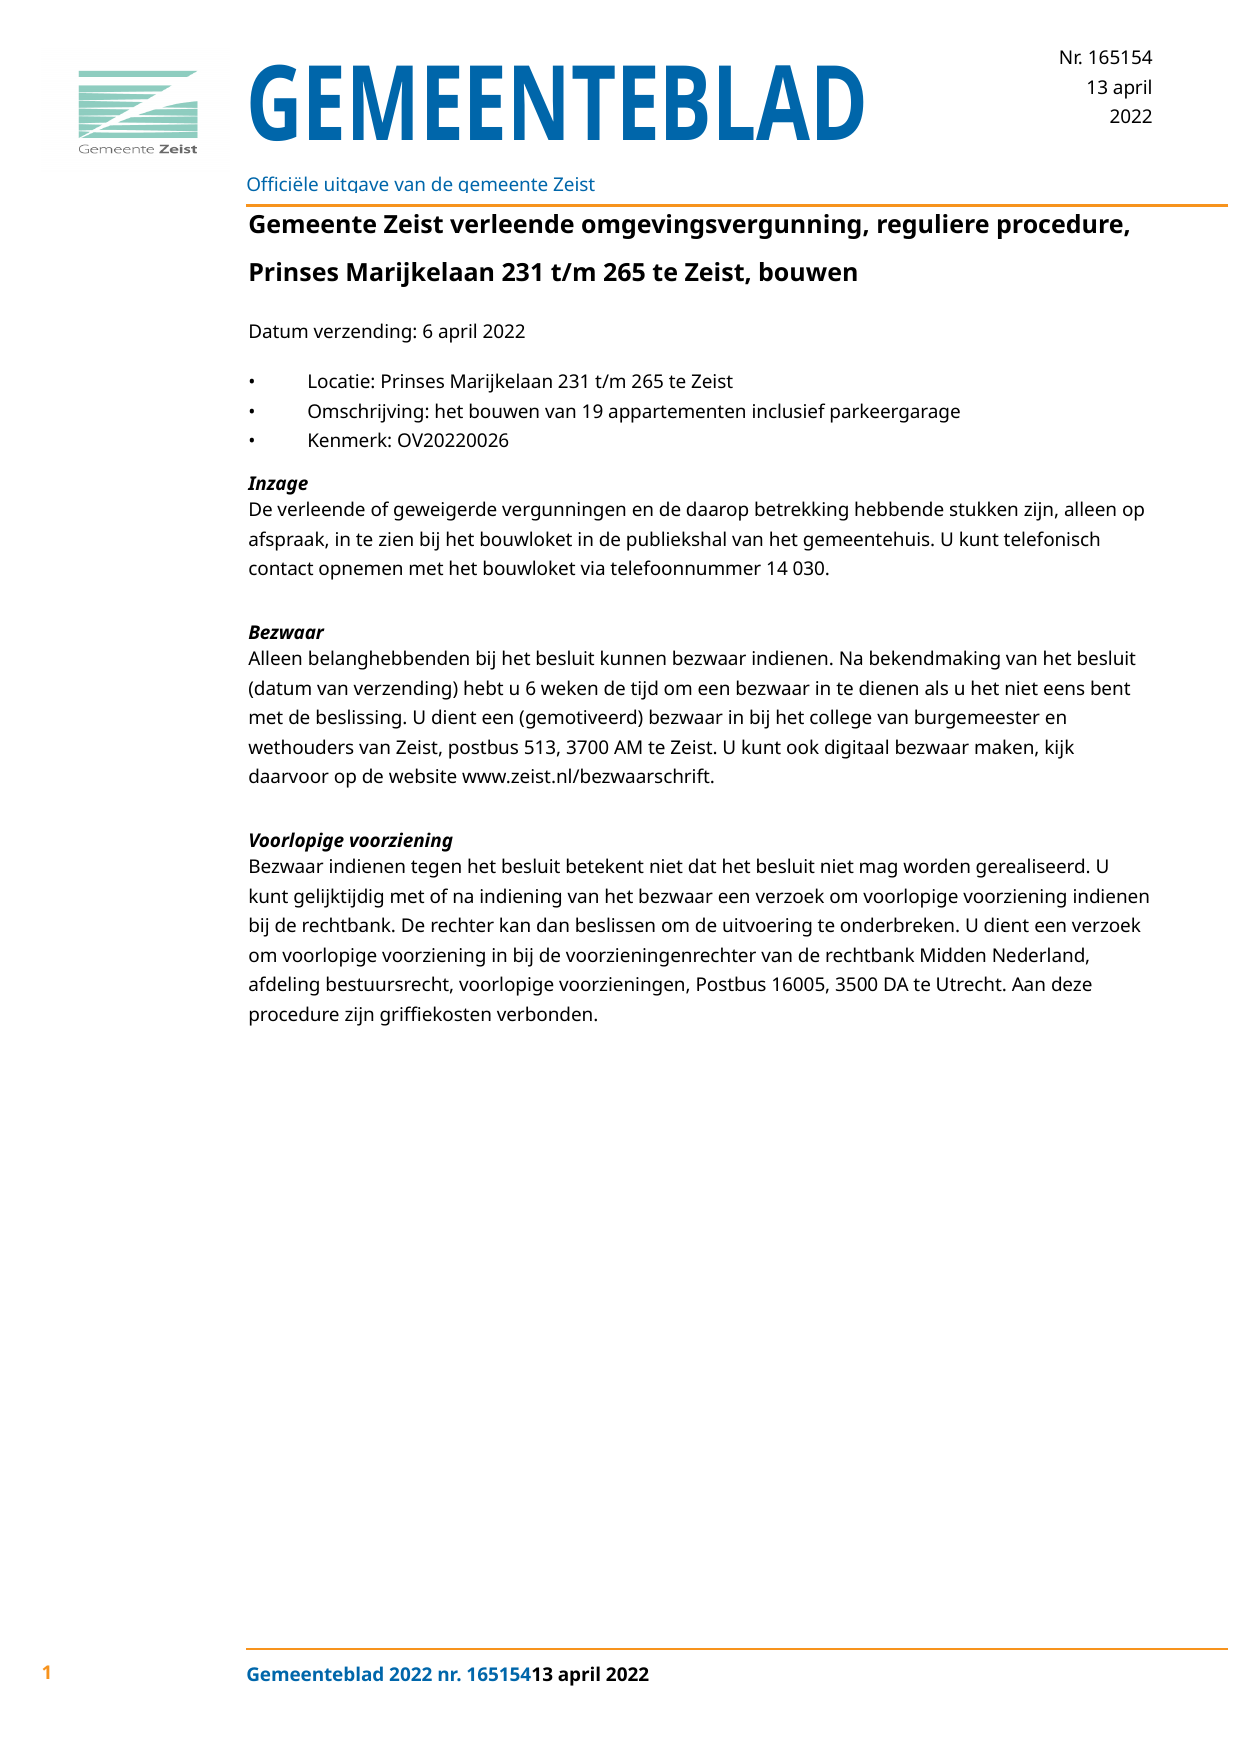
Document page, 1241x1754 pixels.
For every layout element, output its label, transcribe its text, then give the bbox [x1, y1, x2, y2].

text Gemeente Zeist verleende omgevingsvergunning, reguliere procedure, Prinses Marijkelaan 231 t/m 265 te Zeist, bouwen [248, 207, 1152, 288]
text Bezwaar [248, 619, 1152, 645]
text Alleen belanghebbenden bij het besluit kunnen bezwaar indienen. Na bekendmaking van het besluit (datum van verzending) hebt u 6 weken de tijd om een bezwaar in te dienen als u het niet eens bent met de beslissing. U dient een (gemotiveerd) bezwaar in bij het college van burgemeester en wethouders van Zeist, postbus 513, 3700 AM te Zeist. U kunt ook digitaal bezwaar maken, kijk daarvoor op de website www.zeist.nl/bezwaarschrift. [248, 645, 1152, 789]
list Locatie: Prinses Marijkelaan 231 t/m 265 te Zeist [248, 368, 1152, 394]
text De verleende of geweigerde vergunningen en de daarop betrekking hebbende stukken zijn, alleen op afspraak, in te zien bij het bouwloket in de publiekshal van het gemeentehuis. U kunt telefonisch contact opnemen met het bouwloket via telefoonnummer 14 030. [248, 496, 1152, 581]
text Voorlopige voorziening [248, 827, 1152, 853]
list Omschrijving: het bouwen van 19 appartementen inclusief parkeergarage [248, 398, 1152, 424]
text Datum verzending: 6 april 2022 [248, 318, 1152, 344]
list Kenmerk: OV20220026 [248, 427, 1152, 453]
text Inzage [248, 471, 1152, 496]
text Bezwaar indienen tegen het besluit betekent niet dat het besluit niet mag worden gerealiseerd. U kunt gelijktijdig met of na indiening van het bezwaar een verzoek om voorlopige voorziening indienen bij de rechtbank. De rechter kan dan beslissen om de uitvoering te onderbreken. U dient een verzoek om voorlopige voorziening in bij de voorzieningenrechter van de rechtbank Midden Nederland, afdeling bestuursrecht, voorlopige voorzieningen, Postbus 16005, 3500 DA te Utrecht. Aan deze procedure zijn griffiekosten verbonden. [248, 853, 1152, 1027]
picture [41, 47, 231, 172]
